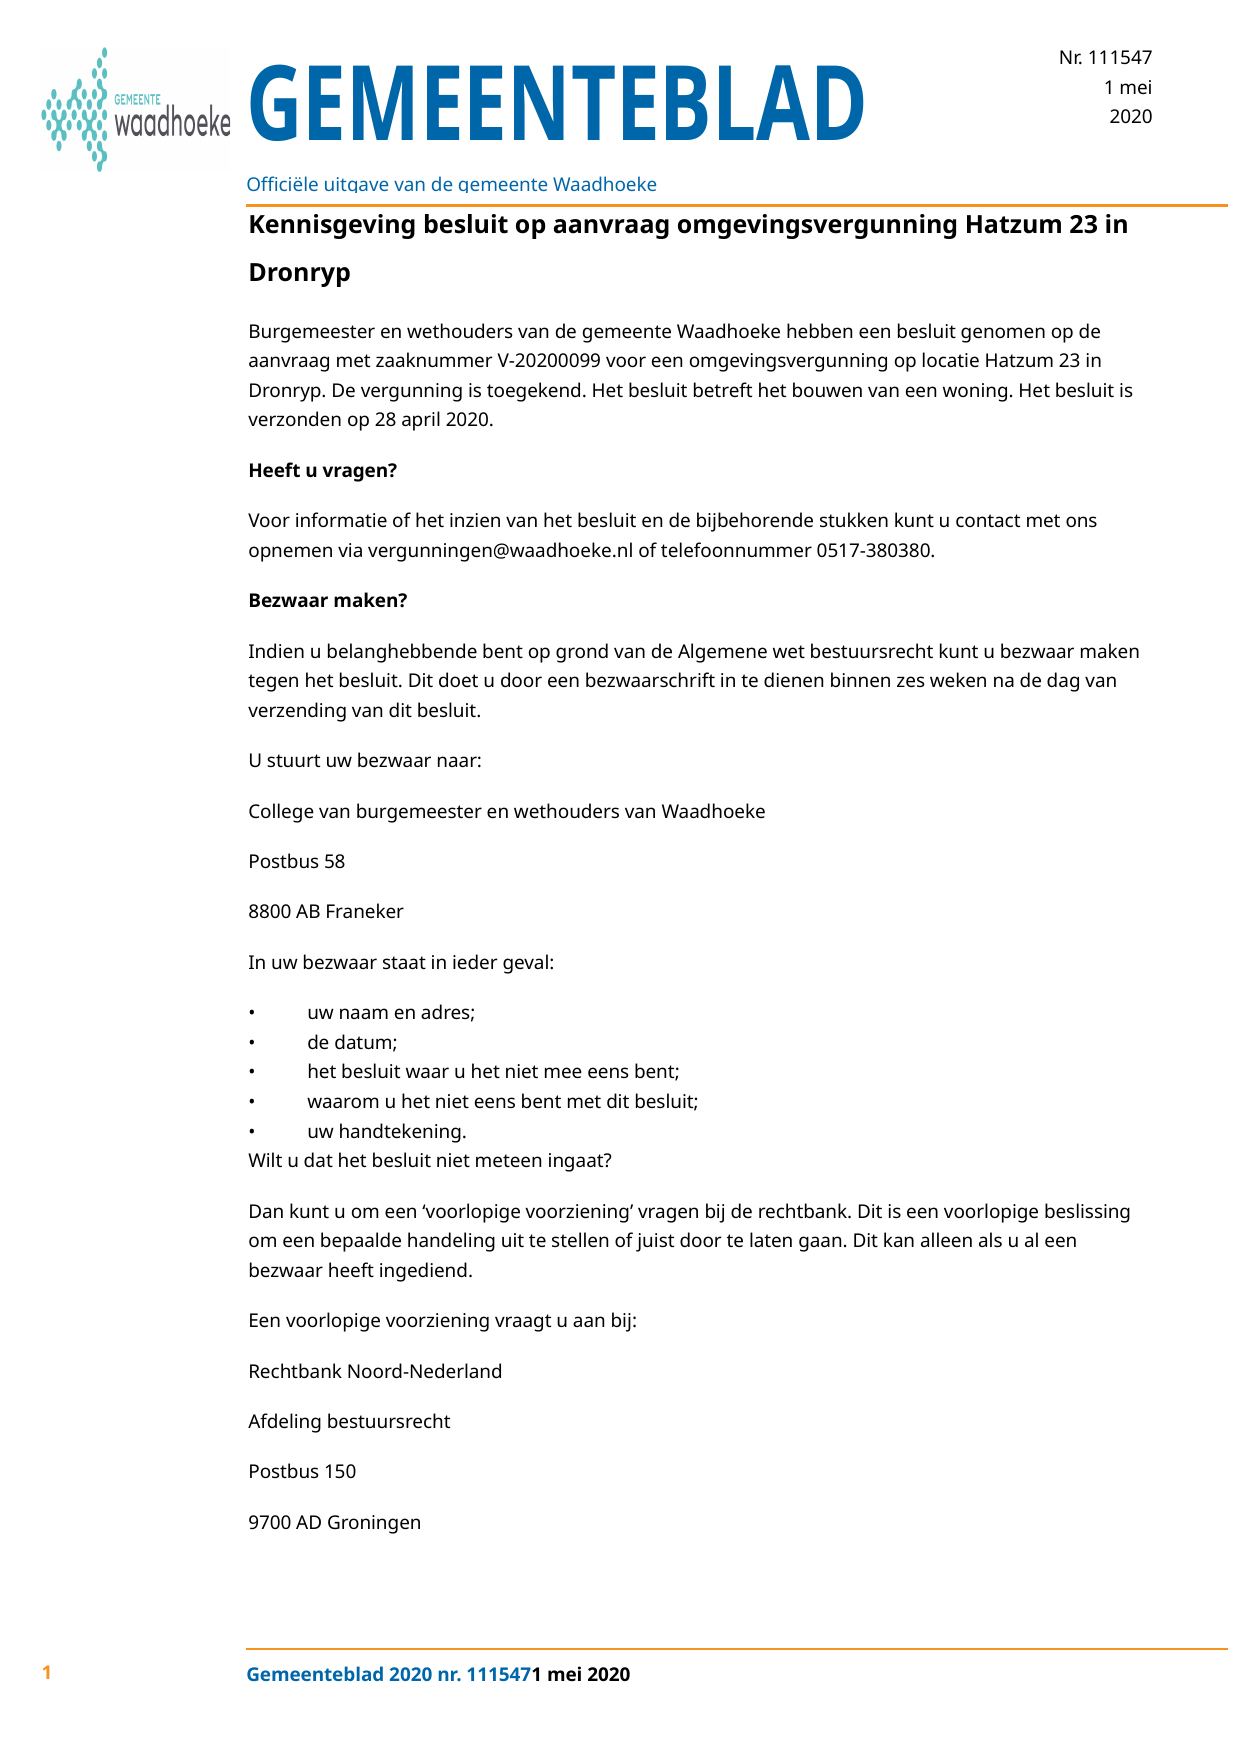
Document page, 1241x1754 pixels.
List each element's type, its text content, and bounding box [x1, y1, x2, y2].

text Postbus 150 [248, 1459, 1152, 1484]
text Afdeling bestuursrecht [248, 1408, 1152, 1434]
text 9700 AD Groningen [248, 1509, 1152, 1535]
text 8800 AB Franeker [248, 899, 1152, 924]
text Kennisgeving besluit op aanvraag omgevingsvergunning Hatzum 23 in Dronryp [248, 207, 1152, 288]
picture [41, 47, 231, 172]
text Indien u belanghebbende bent op grond van de Algemene wet bestuursrecht kunt u bezwaar maken tegen het besluit. Dit doet u door een bezwaarschrift in te dienen binnen zes weken na de dag van verzending van dit besluit. [248, 638, 1152, 723]
list het besluit waar u het niet mee eens bent; [248, 1059, 1152, 1084]
text In uw bezwaar staat in ieder geval: [248, 949, 1152, 975]
text College van burgemeester en wethouders van Waadhoeke [248, 798, 1152, 824]
text Heeft u vragen? [248, 457, 1152, 483]
text Dan kunt u om een ‘voorlopige voorziening’ vragen bij de rechtbank. Dit is een voorlopige beslissing om een bepaalde handeling uit te stellen of juist door te laten gaan. Dit kan alleen als u al een bezwaar heeft ingediend. [248, 1198, 1152, 1283]
text Voor informatie of het inzien van het besluit en de bijbehorende stukken kunt u contact met ons opnemen via vergunningen@waadhoeke.nl of telefoonnummer 0517-380380. [248, 507, 1152, 563]
list uw handtekening. [248, 1118, 1152, 1144]
text Postbus 58 [248, 848, 1152, 874]
text U stuurt uw bezwaar naar: [248, 747, 1152, 773]
list uw naam en adres; [248, 999, 1152, 1025]
text Een voorlopige voorziening vraagt u aan bij: [248, 1307, 1152, 1333]
text Burgemeester en wethouders van de gemeente Waadhoeke hebben een besluit genomen op de aanvraag met zaaknummer V-20200099 voor een omgevingsvergunning op locatie Hatzum 23 in Dronryp. De vergunning is toegekend. Het besluit betreft het bouwen van een woning. Het besluit is verzonden op 28 april 2020. [248, 318, 1152, 432]
text Bezwaar maken? [248, 587, 1152, 613]
list waarom u het niet eens bent met dit besluit; [248, 1088, 1152, 1114]
text Wilt u dat het besluit niet meteen ingaat? [248, 1147, 1152, 1173]
list de datum; [248, 1029, 1152, 1055]
text Rechtbank Noord-Nederland [248, 1358, 1152, 1384]
